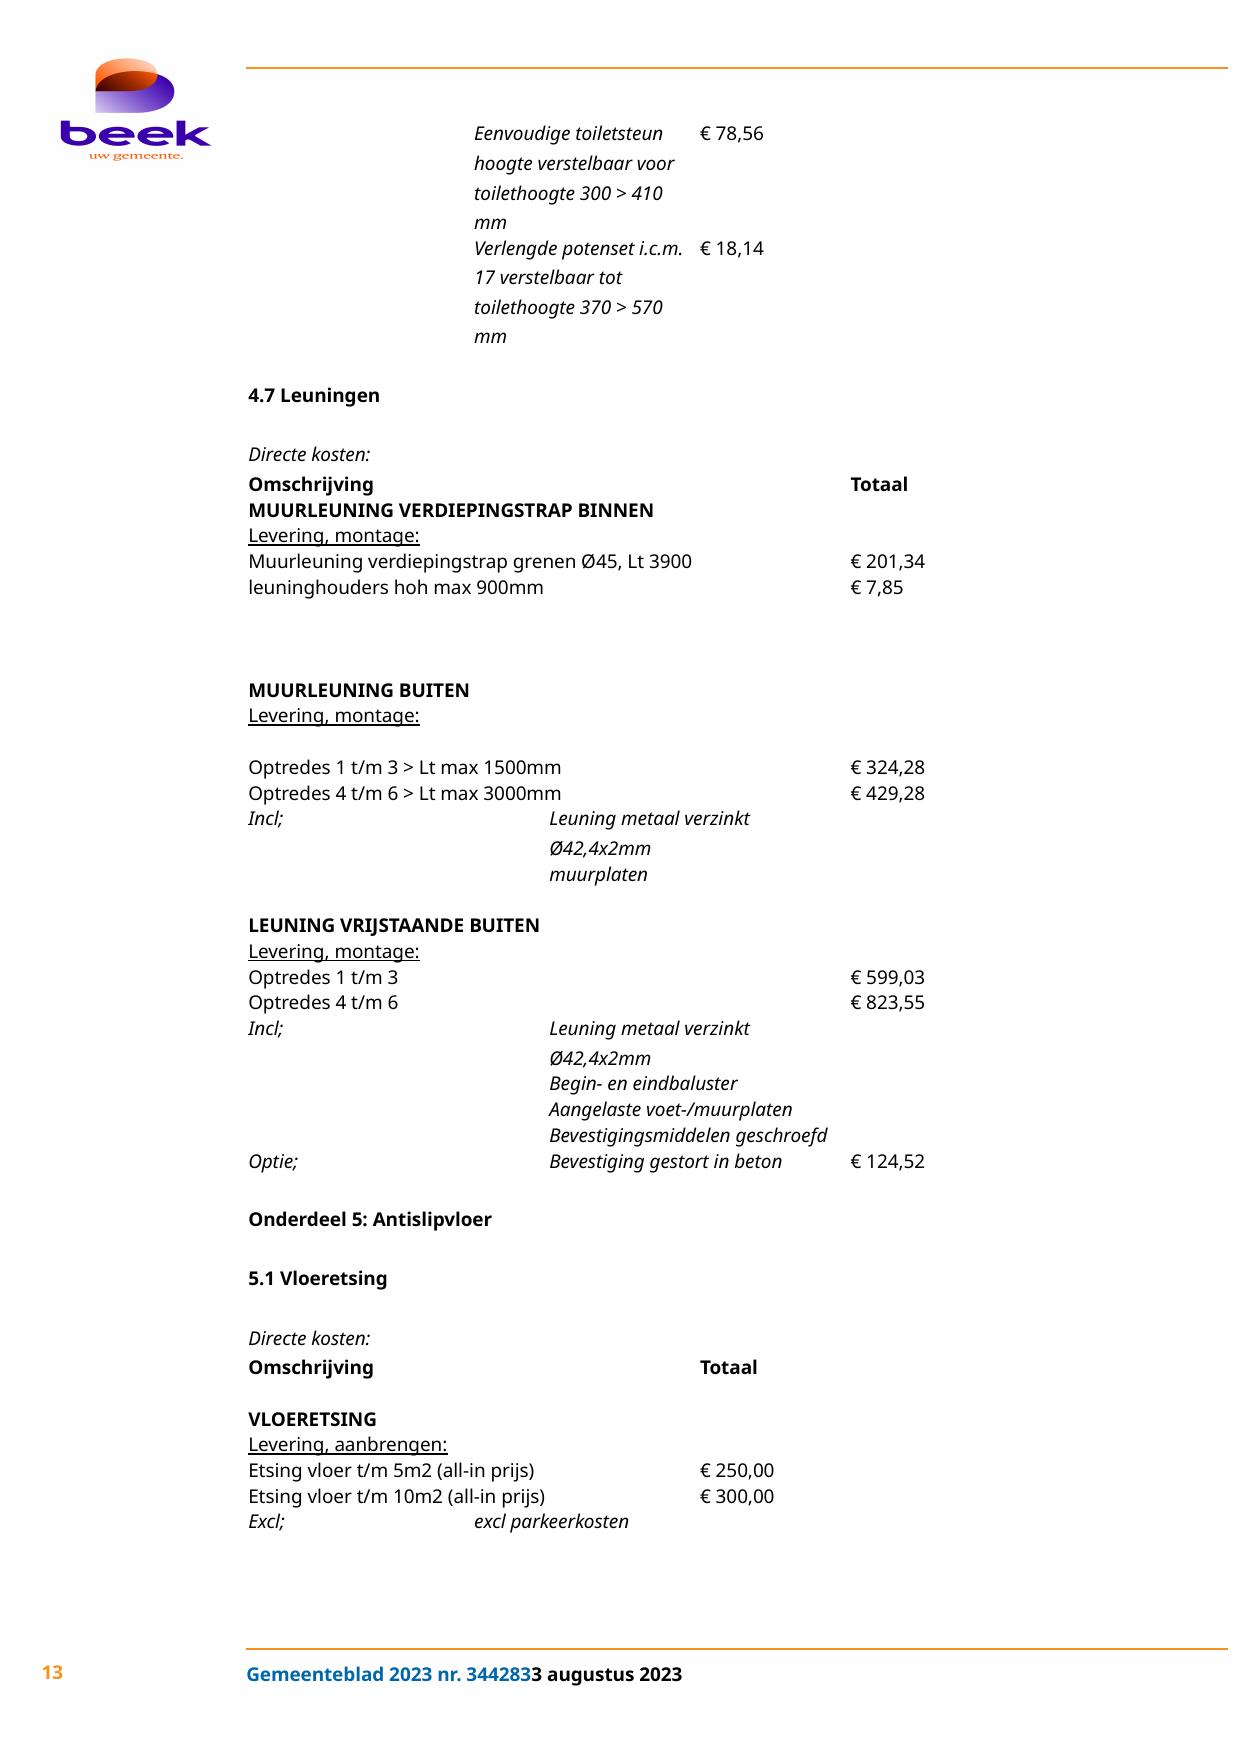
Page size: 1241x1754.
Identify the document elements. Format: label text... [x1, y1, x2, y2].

table_cell [850, 626, 1152, 651]
table_cell LEUNING VRIJSTAANDE BUITEN [248, 913, 850, 938]
table_cell MUURLEUNING VERDIEPINGSTRAP BINNEN [248, 497, 850, 523]
table_cell [850, 913, 1152, 938]
table_header Totaal [700, 1354, 926, 1406]
table_cell [248, 729, 850, 754]
picture [41, 47, 231, 172]
table_cell € 201,34 [850, 548, 1152, 574]
table_cell [549, 626, 850, 651]
table_cell € 124,52 [850, 1148, 1152, 1173]
table_cell [926, 1406, 1152, 1432]
table_cell leuninghouders hoh max 900mm [248, 574, 850, 600]
table_cell Bevestigingsmiddelen geschroefd [549, 1122, 850, 1148]
table_cell Levering, aanbrengen: [248, 1432, 700, 1457]
table_cell [549, 600, 850, 626]
table_cell Optredes 1 t/m 3 [248, 964, 850, 989]
table_cell € 18,14 [700, 235, 926, 349]
table_header Totaal [850, 471, 1152, 497]
table_cell Etsing vloer t/m 5m2 (all-in prijs) [248, 1457, 700, 1483]
table_cell € 7,85 [850, 574, 1152, 600]
table_cell Excl; [248, 1509, 474, 1534]
table_cell [926, 1432, 1152, 1457]
table_cell Levering, montage: [248, 523, 850, 548]
table_cell [248, 1071, 549, 1096]
table_header Omschrijving [248, 471, 850, 497]
table_cell € 78,56 [700, 121, 926, 235]
text Directe kosten: [248, 441, 1152, 467]
table_cell [700, 1432, 926, 1457]
table_cell [926, 121, 1152, 235]
table_cell Optredes 4 t/m 6 [248, 990, 850, 1015]
table_cell Levering, montage: [248, 703, 850, 728]
table_cell [850, 729, 1152, 754]
table_cell [549, 651, 850, 677]
table_cell [926, 1380, 1152, 1406]
table_cell [926, 235, 1152, 349]
table_cell [549, 887, 850, 912]
table_cell [850, 651, 1152, 677]
table_cell [248, 1096, 549, 1122]
table_cell [248, 235, 474, 349]
table_cell [850, 806, 1152, 861]
text Directe kosten: [248, 1325, 1152, 1350]
table_cell [248, 95, 474, 121]
table_cell [850, 703, 1152, 728]
table_cell € 599,03 [850, 964, 1152, 989]
table_cell [474, 1535, 700, 1560]
table_cell Incl; [248, 1015, 549, 1071]
table_cell [850, 1096, 1152, 1122]
table_cell Verlengde potenset i.c.m. 17 verstelbaar tot toilethoogte 370 > 570 mm [474, 235, 700, 349]
table_cell [248, 651, 549, 677]
text Onderdeel 5: Antislipvloer [248, 1206, 1152, 1232]
table_cell € 300,00 [700, 1483, 926, 1509]
table_cell € 324,28 [850, 754, 1152, 780]
table_cell [850, 861, 1152, 887]
table_cell Aangelaste voet-/muurplaten [549, 1096, 850, 1122]
table_cell [850, 938, 1152, 964]
table_cell [850, 1015, 1152, 1071]
table_cell [700, 95, 926, 121]
table_cell Begin- en eindbaluster [549, 1071, 850, 1096]
table_cell [850, 1071, 1152, 1096]
table_cell Leuning metaal verzinkt Ø42,4x2mm [549, 1015, 850, 1071]
table_cell [850, 677, 1152, 703]
table_cell [926, 1535, 1152, 1560]
table_cell € 250,00 [700, 1457, 926, 1483]
table_cell Incl; [248, 806, 549, 861]
table_cell [700, 1406, 926, 1432]
table_cell € 823,55 [850, 990, 1152, 1015]
table_header [926, 1354, 1152, 1380]
table_cell [850, 600, 1152, 626]
table_cell [700, 1509, 926, 1534]
table_cell Optie; [248, 1148, 549, 1173]
table_cell MUURLEUNING BUITEN [248, 677, 850, 703]
table_cell [926, 1509, 1152, 1534]
table_cell Optredes 4 t/m 6 > Lt max 3000mm [248, 780, 850, 806]
table_cell muurplaten [549, 861, 850, 887]
table_cell Eenvoudige toiletsteun hoogte verstelbaar voor toilethoogte 300 > 410 mm [474, 121, 700, 235]
table_cell [926, 1483, 1152, 1509]
table_cell Muurleuning verdiepingstrap grenen Ø45, Lt 3900 [248, 548, 850, 574]
table_cell Levering, montage: [248, 938, 850, 964]
table_cell [248, 600, 549, 626]
table_cell Bevestiging gestort in beton [549, 1148, 850, 1173]
table_cell [248, 121, 474, 235]
table_cell [700, 1535, 926, 1560]
table_cell [850, 523, 1152, 548]
table_cell [248, 1535, 474, 1560]
table_cell [926, 95, 1152, 121]
table_cell [248, 861, 549, 887]
table_cell excl parkeerkosten [474, 1509, 700, 1534]
text 4.7 Leuningen [248, 382, 1152, 408]
table_cell € 429,28 [850, 780, 1152, 806]
text 5.1 Vloeretsing [248, 1266, 1152, 1291]
table_cell [850, 1122, 1152, 1148]
table_cell Leuning metaal verzinkt Ø42,4x2mm [549, 806, 850, 861]
table_cell [926, 1457, 1152, 1483]
table_cell [850, 497, 1152, 523]
table_cell [248, 887, 549, 912]
table_cell Optredes 1 t/m 3 > Lt max 1500mm [248, 754, 850, 780]
table_cell [248, 626, 549, 651]
table_cell [248, 1122, 549, 1148]
table_cell VLOERETSING [248, 1406, 700, 1432]
table_cell Etsing vloer t/m 10m2 (all-in prijs) [248, 1483, 700, 1509]
table_header Omschrijving [248, 1354, 700, 1406]
table_cell [850, 887, 1152, 912]
table_cell [474, 95, 700, 121]
